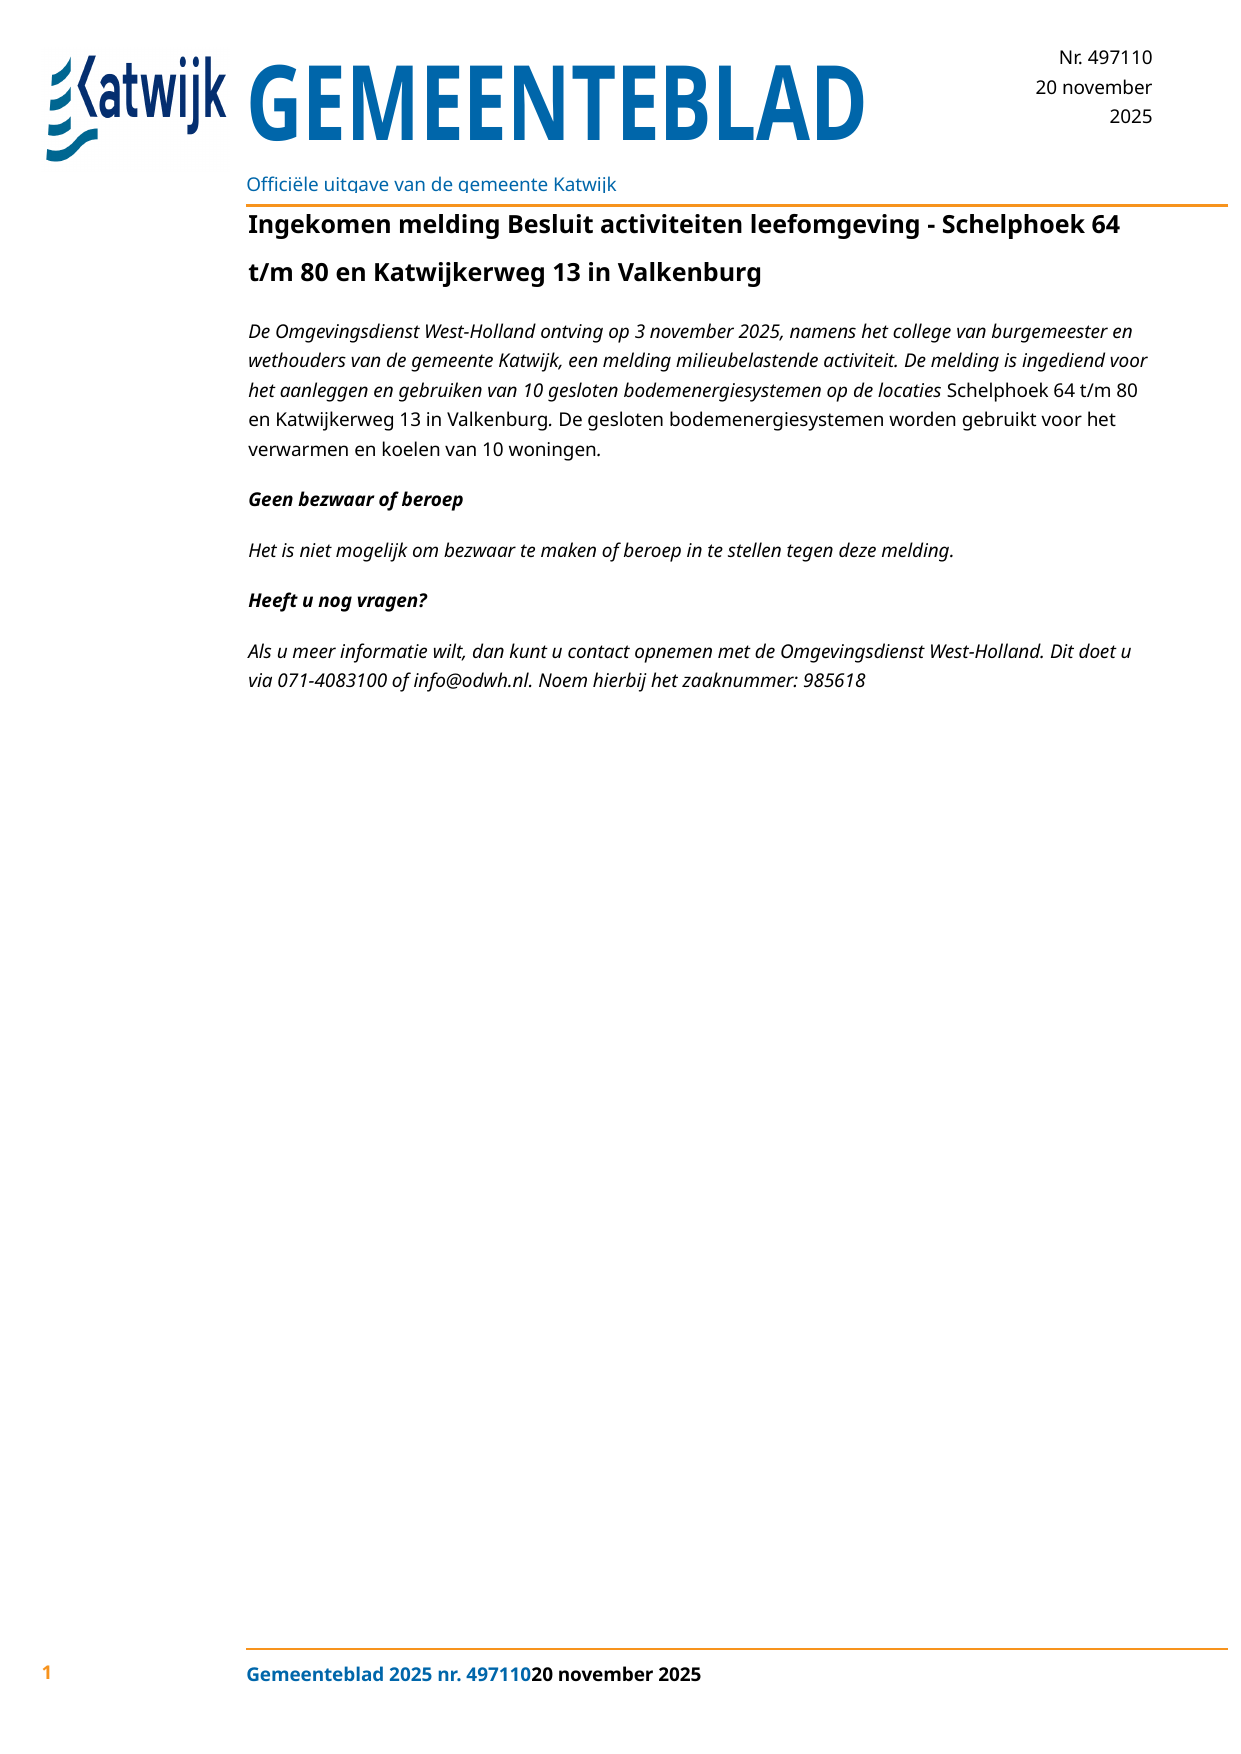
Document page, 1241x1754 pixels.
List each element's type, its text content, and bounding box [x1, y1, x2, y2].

text Geen bezwaar of beroep [248, 487, 1152, 512]
text Het is niet mogelijk om bezwaar te maken of beroep in te stellen tegen deze melding. [248, 537, 1152, 563]
text Als u meer informatie wilt, dan kunt u contact opnemen met de Omgevingsdienst West-Holland. Dit doet u via 071-4083100 of info@odwh.nl. Noem hierbij het zaaknummer: 985618 [248, 638, 1152, 693]
text Heeft u nog vragen? [248, 587, 1152, 613]
text Ingekomen melding Besluit activiteiten leefomgeving - Schelphoek 64 t/m 80 en Katwijkerweg 13 in Valkenburg [248, 207, 1152, 288]
picture [41, 47, 231, 172]
text De Omgevingsdienst West-Holland ontving op 3 november 2025, namens het college van burgemeester en wethouders van de gemeente Katwijk, een melding milieubelastende activiteit. De melding is ingediend voor het aanleggen en gebruiken van 10 gesloten bodemenergiesystemen op de locaties Schelphoek 64 t/m 80 en Katwijkerweg 13 in Valkenburg. De gesloten bodemenergiesystemen worden gebruikt voor het verwarmen en koelen van 10 woningen. [248, 318, 1152, 462]
